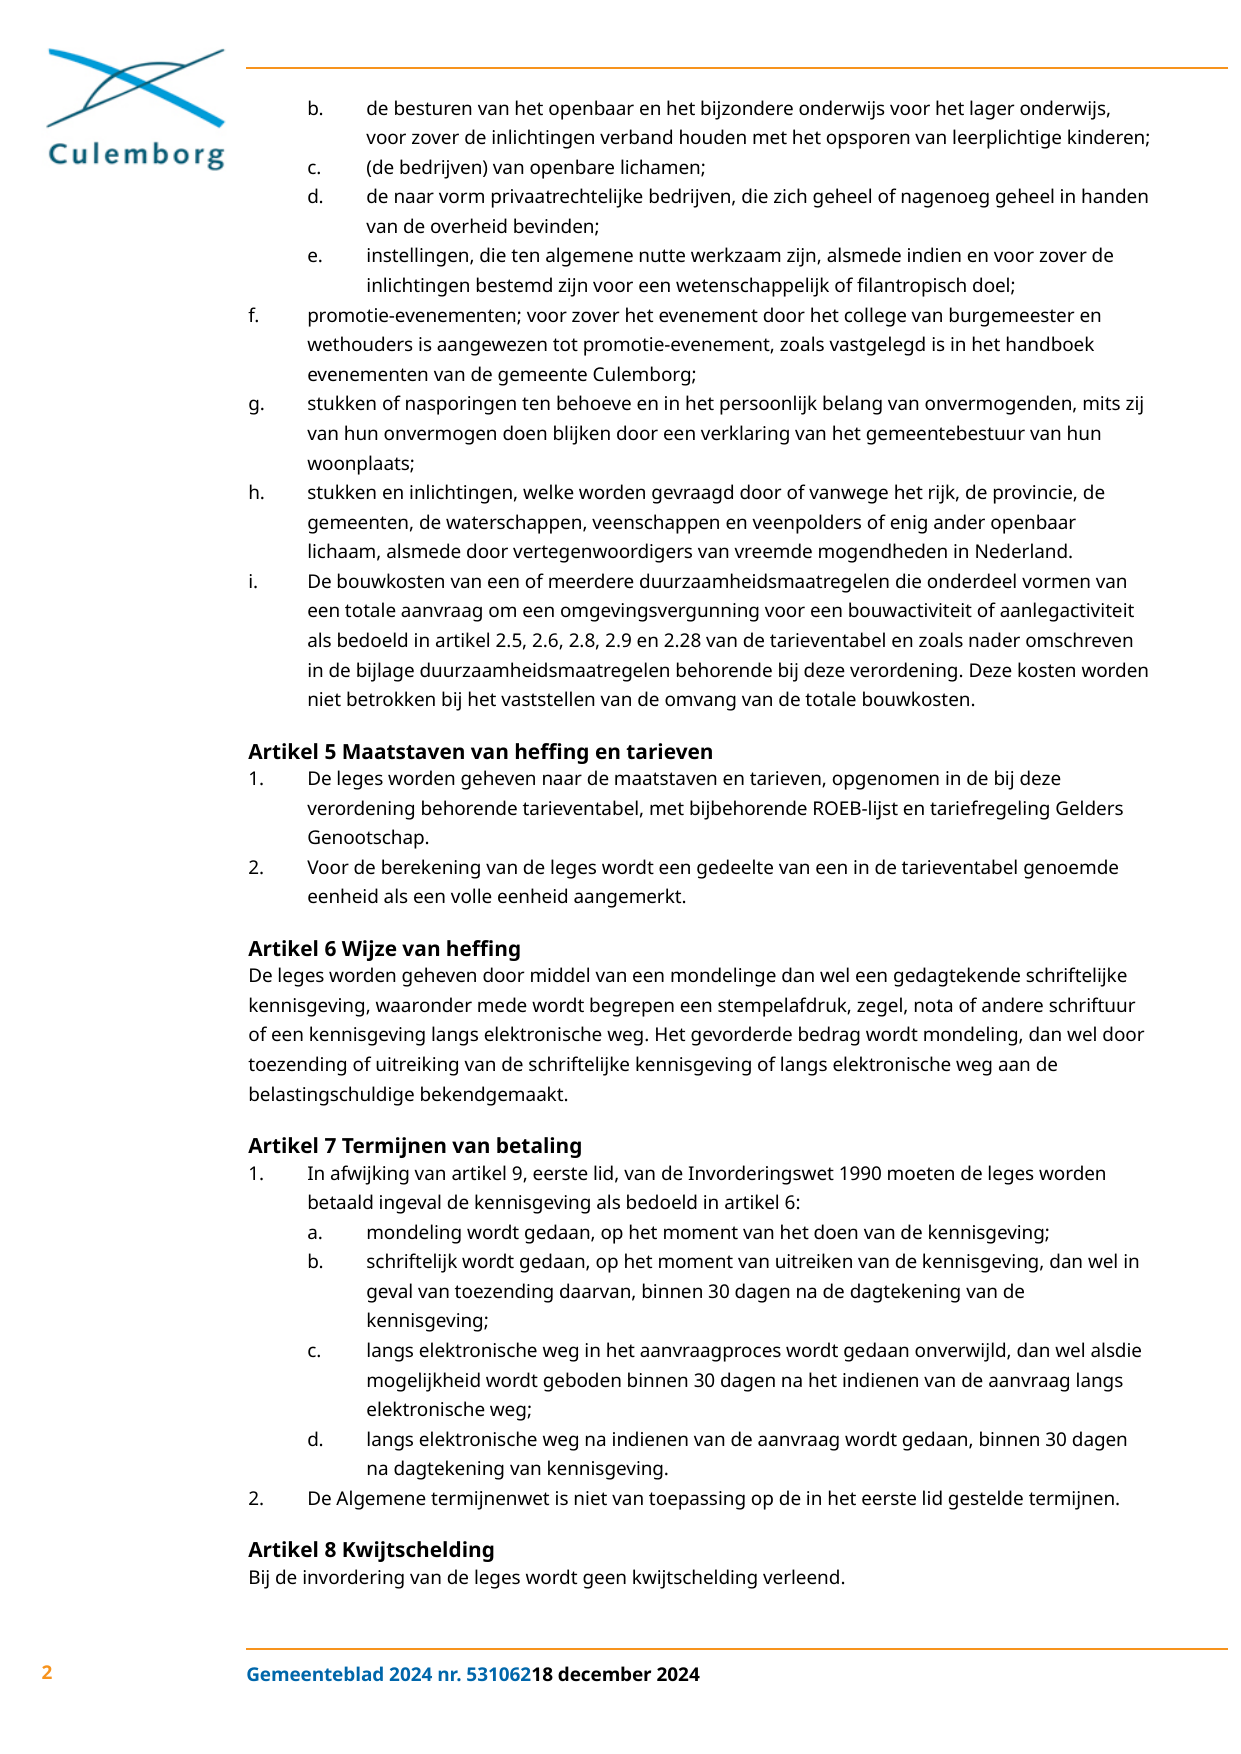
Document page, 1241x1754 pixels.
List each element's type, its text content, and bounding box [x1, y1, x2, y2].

text Artikel 6 Wijze van heffing [248, 934, 1152, 962]
text De leges worden geheven door middel van een mondelinge dan wel een gedagtekende schriftelijke kennisgeving, waaronder mede wordt begrepen een stempelafdruk, zegel, nota of andere schriftuur of een kennisgeving langs elektronische weg. Het gevorderde bedrag wordt mondeling, dan wel door toezending of uitreiking van de schriftelijke kennisgeving of langs elektronische weg aan de belastingschuldige bekendgemaakt. [248, 962, 1152, 1107]
list langs elektronische weg in het aanvraagproces wordt gedaan onverwijld, dan wel alsdie mogelijkheid wordt geboden binnen 30 dagen na het indienen van de aanvraag langs elektronische weg; [307, 1337, 1152, 1422]
list (de bedrijven) van openbare lichamen; [307, 154, 1152, 180]
list promotie-evenementen; voor zover het evenement door het college van burgemeester en wethouders is aangewezen tot promotie-evenement, zoals vastgelegd is in het handboek evenementen van de gemeente Culemborg; [248, 302, 1152, 387]
text Bij de invordering van de leges wordt geen kwijtschelding verleend. [248, 1564, 1152, 1590]
text Artikel 5 Maatstaven van heffing en tarieven [248, 737, 1152, 765]
text Artikel 8 Kwijtschelding [248, 1536, 1152, 1564]
text Artikel 7 Termijnen van betaling [248, 1131, 1152, 1160]
list stukken of nasporingen ten behoeve en in het persoonlijk belang van onvermogenden, mits zij van hun onvermogen doen blijken door een verklaring van het gemeentebestuur van hun woonplaats; [248, 391, 1152, 476]
list stukken en inlichtingen, welke worden gevraagd door of vanwege het rijk, de provincie, de gemeenten, de waterschappen, veenschappen en veenpolders of enig ander openbaar lichaam, alsmede door vertegenwoordigers van vreemde mogendheden in Nederland. [248, 479, 1152, 564]
list de besturen van het openbaar en het bijzondere onderwijs voor het lager onderwijs, voor zover de inlichtingen verband houden met het opsporen van leerplichtige kinderen; [307, 95, 1152, 150]
list langs elektronische weg na indienen van de aanvraag wordt gedaan, binnen 30 dagen na dagtekening van kennisgeving. [307, 1426, 1152, 1481]
list De bouwkosten van een of meerdere duurzaamheidsmaatregelen die onderdeel vormen van een totale aanvraag om een omgevingsvergunning voor een bouwactiviteit of aanlegactiviteit als bedoeld in artikel 2.5, 2.6, 2.8, 2.9 en 2.28 van de tarieventabel en zoals nader omschreven in de bijlage duurzaamheidsmaatregelen behorende bij deze verordening. Deze kosten worden niet betrokken bij het vaststellen van de omvang van de totale bouwkosten. [248, 568, 1152, 712]
list de naar vorm privaatrechtelijke bedrijven, die zich geheel of nagenoeg geheel in handen van de overheid bevinden; [307, 183, 1152, 239]
list De leges worden geheven naar de maatstaven en tarieven, opgenomen in de bij deze verordening behorende tarieventabel, met bijbehorende ROEB-lijst en tariefregeling Gelders Genootschap. [248, 765, 1152, 850]
list Voor de berekening van de leges wordt een gedeelte van een in de tarieventabel genoemde eenheid als een volle eenheid aangemerkt. [248, 854, 1152, 909]
picture [41, 47, 231, 172]
list mondeling wordt gedaan, op het moment van het doen van de kennisgeving; [307, 1219, 1152, 1244]
list instellingen, die ten algemene nutte werkzaam zijn, alsmede indien en voor zover de inlichtingen bestemd zijn voor een wetenschappelijk of filantropisch doel; [307, 243, 1152, 298]
list schriftelijk wordt gedaan, op het moment van uitreiken van de kennisgeving, dan wel in geval van toezending daarvan, binnen 30 dagen na de dagtekening van de kennisgeving; [307, 1248, 1152, 1333]
list De Algemene termijnenwet is niet van toepassing op de in het eerste lid gestelde termijnen. [248, 1485, 1152, 1511]
list In afwijking van artikel 9, eerste lid, van de Invorderingswet 1990 moeten de leges worden betaald ingeval de kennisgeving als bedoeld in artikel 6: [248, 1160, 1152, 1215]
